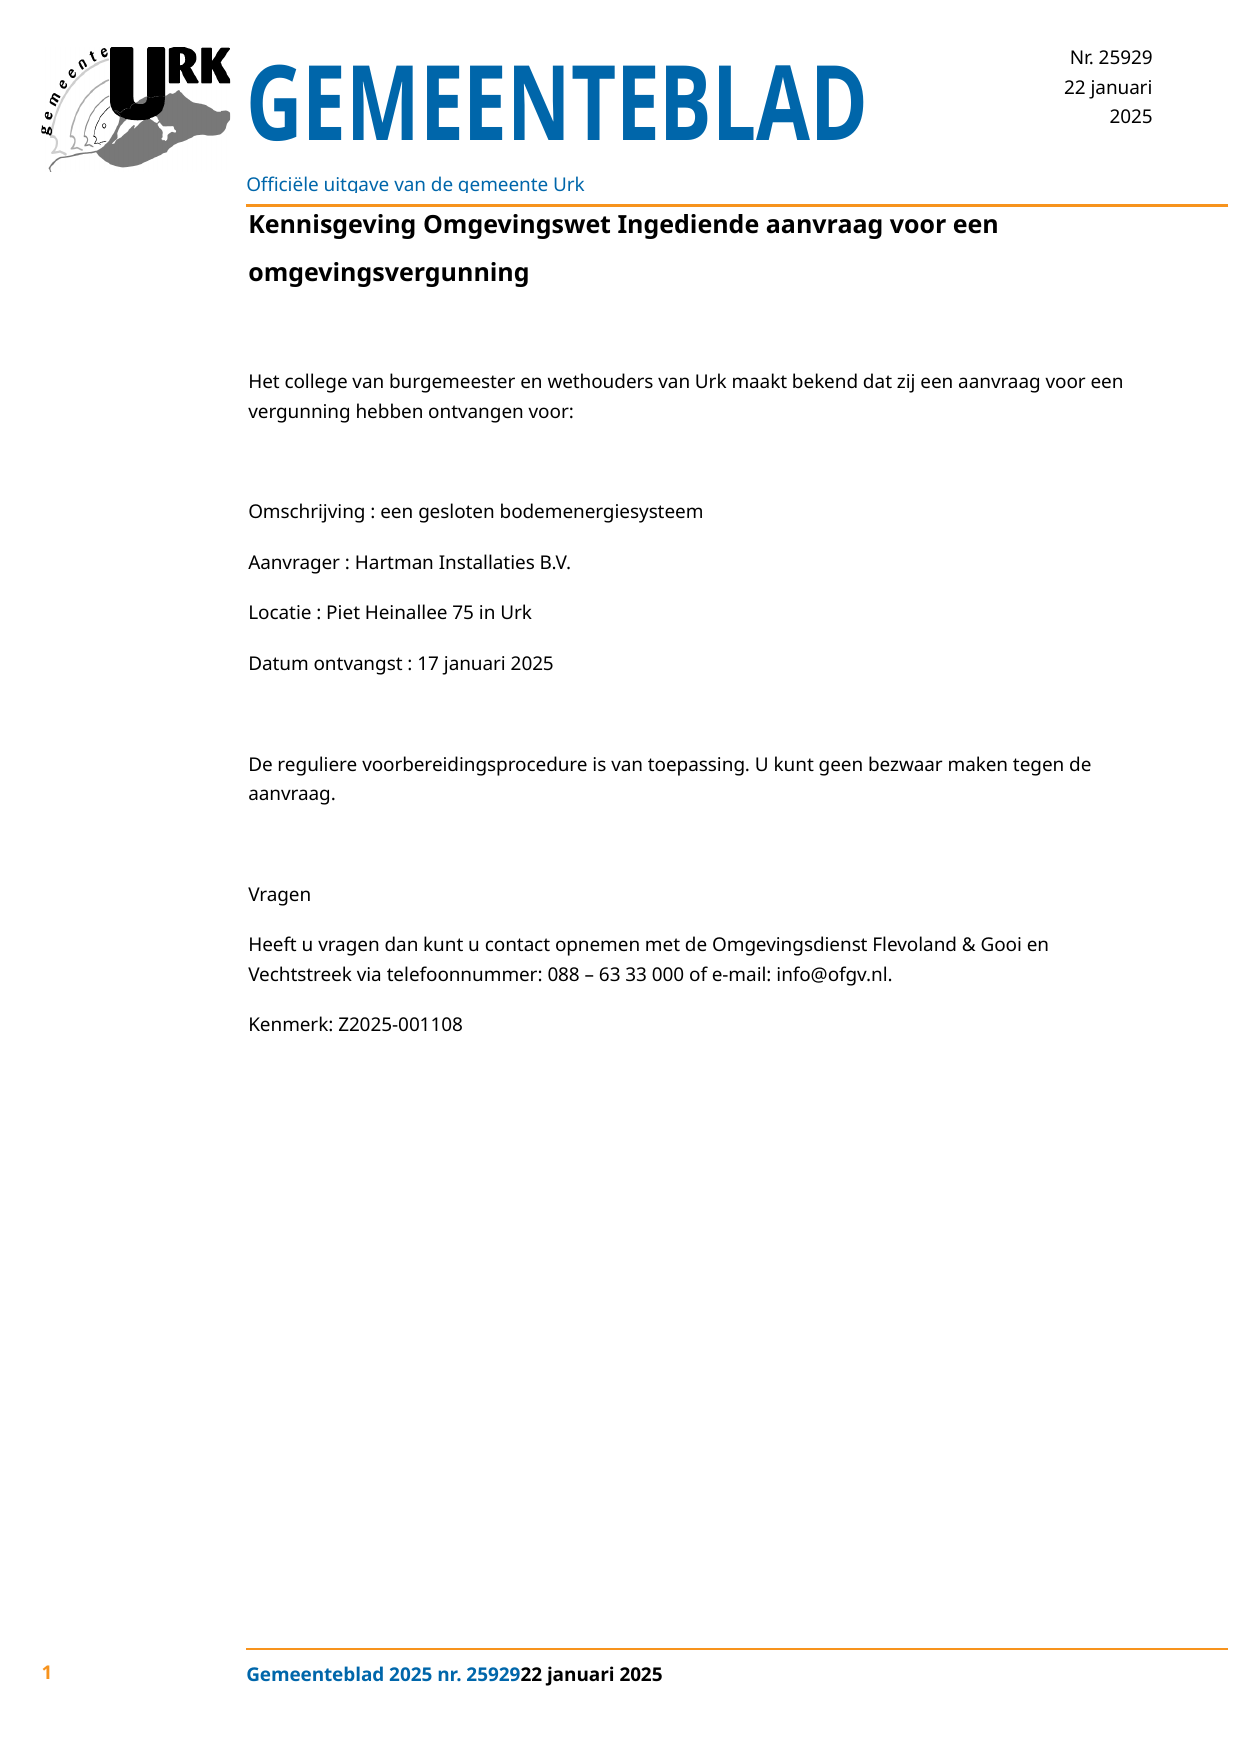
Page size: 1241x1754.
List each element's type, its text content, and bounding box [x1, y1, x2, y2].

text Het college van burgemeester en wethouders van Urk maakt bekend dat zij een aanvraag voor een vergunning hebben ontvangen voor: [248, 368, 1152, 424]
text Kennisgeving Omgevingswet Ingediende aanvraag voor een omgevingsvergunning [248, 207, 1152, 288]
picture [41, 47, 231, 172]
text Kenmerk: Z2025-001108 [248, 1012, 1152, 1037]
text Omschrijving : een gesloten bodemenergiesysteem [248, 499, 1152, 524]
text Datum ontvangst : 17 januari 2025 [248, 650, 1152, 676]
text Aanvrager : Hartman Installaties B.V. [248, 549, 1152, 575]
text Vragen [248, 881, 1152, 907]
text Heeft u vragen dan kunt u contact opnemen met de Omgevingsdienst Flevoland & Gooi en Vechtstreek via telefoonnummer: 088 – 63 33 000 of e-mail: info@ofgv.nl. [248, 932, 1152, 987]
text De reguliere voorbereidingsprocedure is van toepassing. U kunt geen bezwaar maken tegen de aanvraag. [248, 751, 1152, 806]
text Locatie : Piet Heinallee 75 in Urk [248, 599, 1152, 625]
